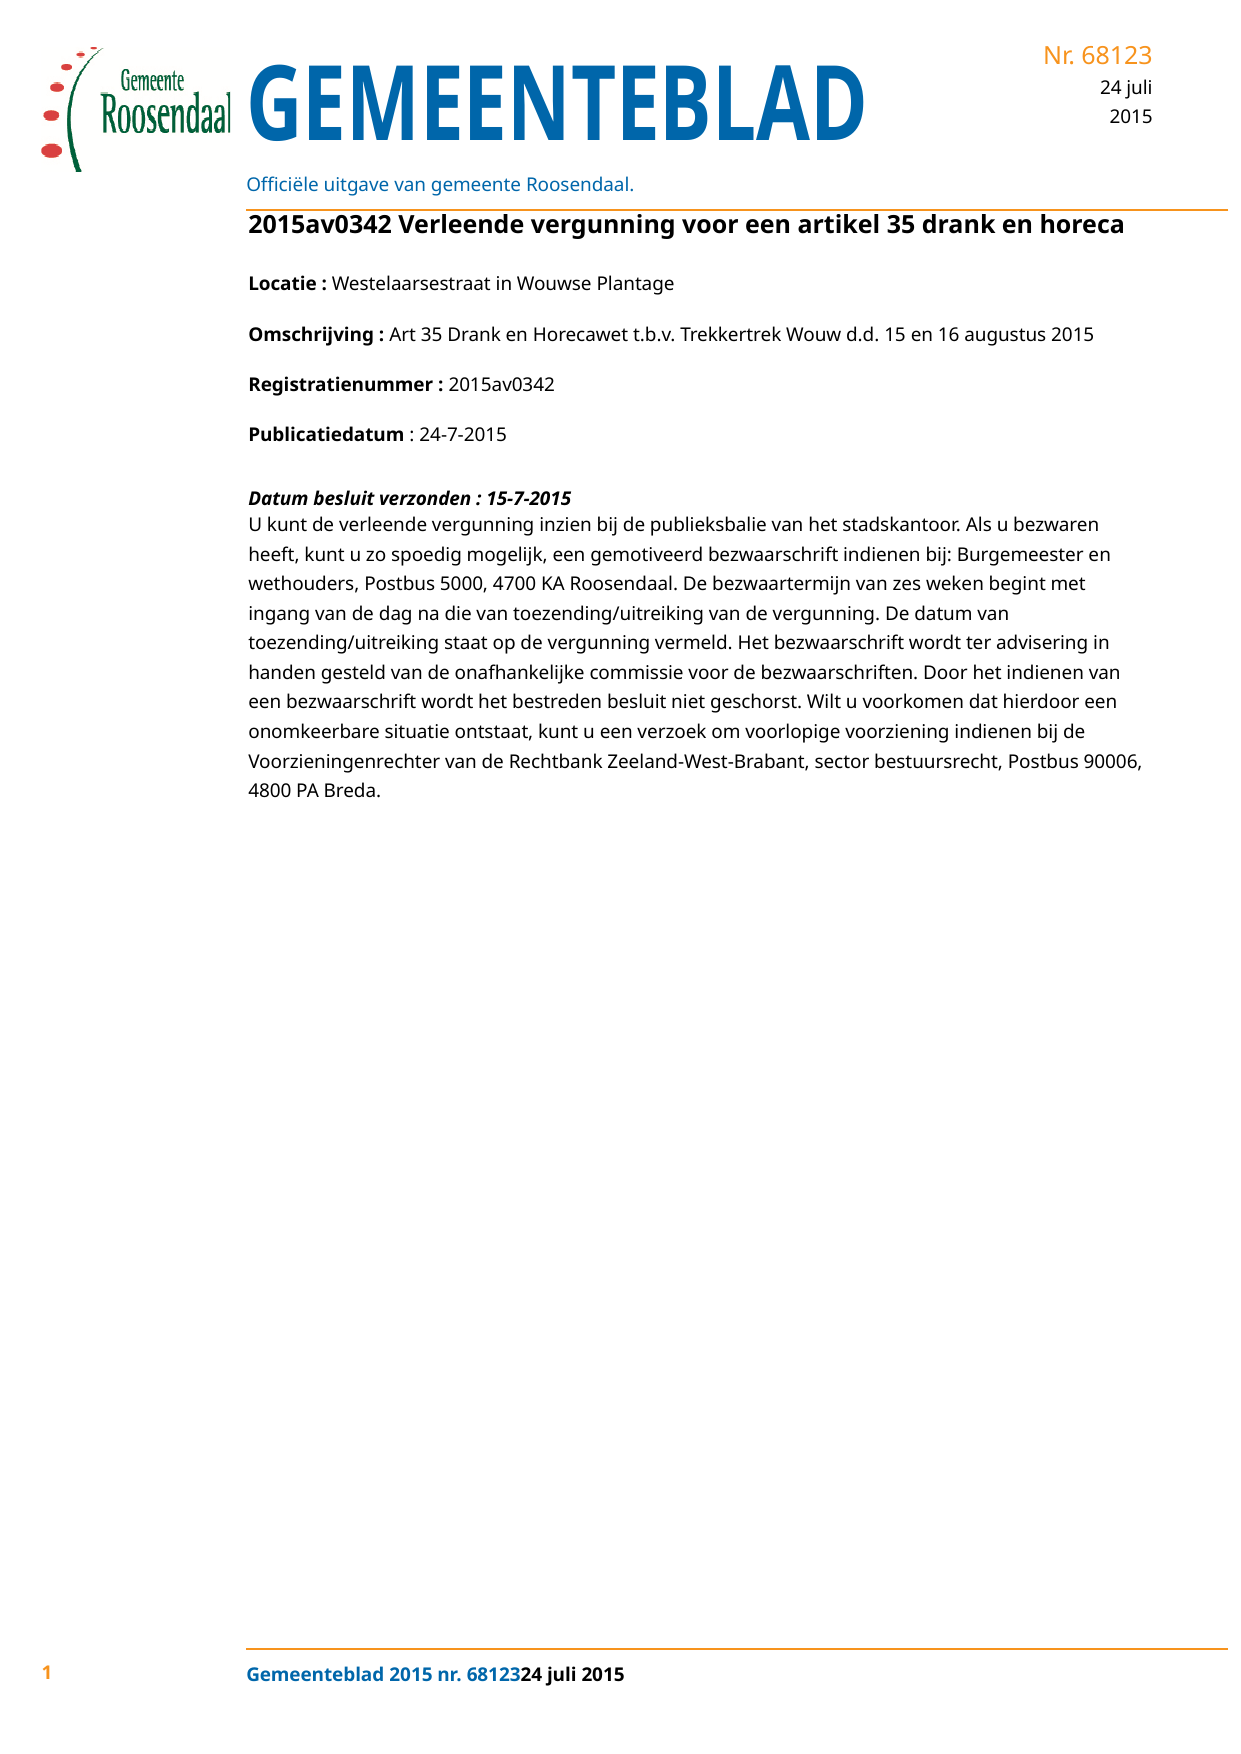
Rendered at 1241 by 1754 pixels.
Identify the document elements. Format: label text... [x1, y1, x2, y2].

text U kunt de verleende vergunning inzien bij de publieksbalie van het stadskantoor. Als u bezwaren heeft, kunt u zo spoedig mogelijk, een gemotiveerd bezwaarschrift indienen bij: Burgemeester en wethouders, Postbus 5000, 4700 KA Roosendaal. De bezwaartermijn van zes weken begint met ingang van de dag na die van toezending/uitreiking van de vergunning. De datum van toezending/uitreiking staat op de vergunning vermeld. Het bezwaarschrift wordt ter advisering in handen gesteld van de onafhankelijke commissie voor de bezwaarschriften. Door het indienen van een bezwaarschrift wordt het bestreden besluit niet geschorst. Wilt u voorkomen dat hierdoor een onomkeerbare situatie ontstaat, kunt u een verzoek om voorlopige voorziening indienen bij de Voorzieningenrechter van de Rechtbank Zeeland-West-Brabant, sector bestuursrecht, Postbus 90006, 4800 PA Breda. [248, 511, 1152, 803]
picture [41, 47, 231, 172]
text Datum besluit verzonden : 15-7-2015 [248, 486, 1152, 511]
text Registratienummer : 2015av0342 [248, 371, 1152, 397]
text 2015av0342 Verleende vergunning voor een artikel 35 drank en horeca [248, 211, 1152, 241]
text Publicatiedatum : 24-7-2015 [248, 422, 1152, 447]
text Omschrijving : Art 35 Drank en Horecawet t.b.v. Trekkertrek Wouw d.d. 15 en 16 augustus 2015 [248, 321, 1152, 346]
text Locatie : Westelaarsestraat in Wouwse Plantage [248, 270, 1152, 296]
